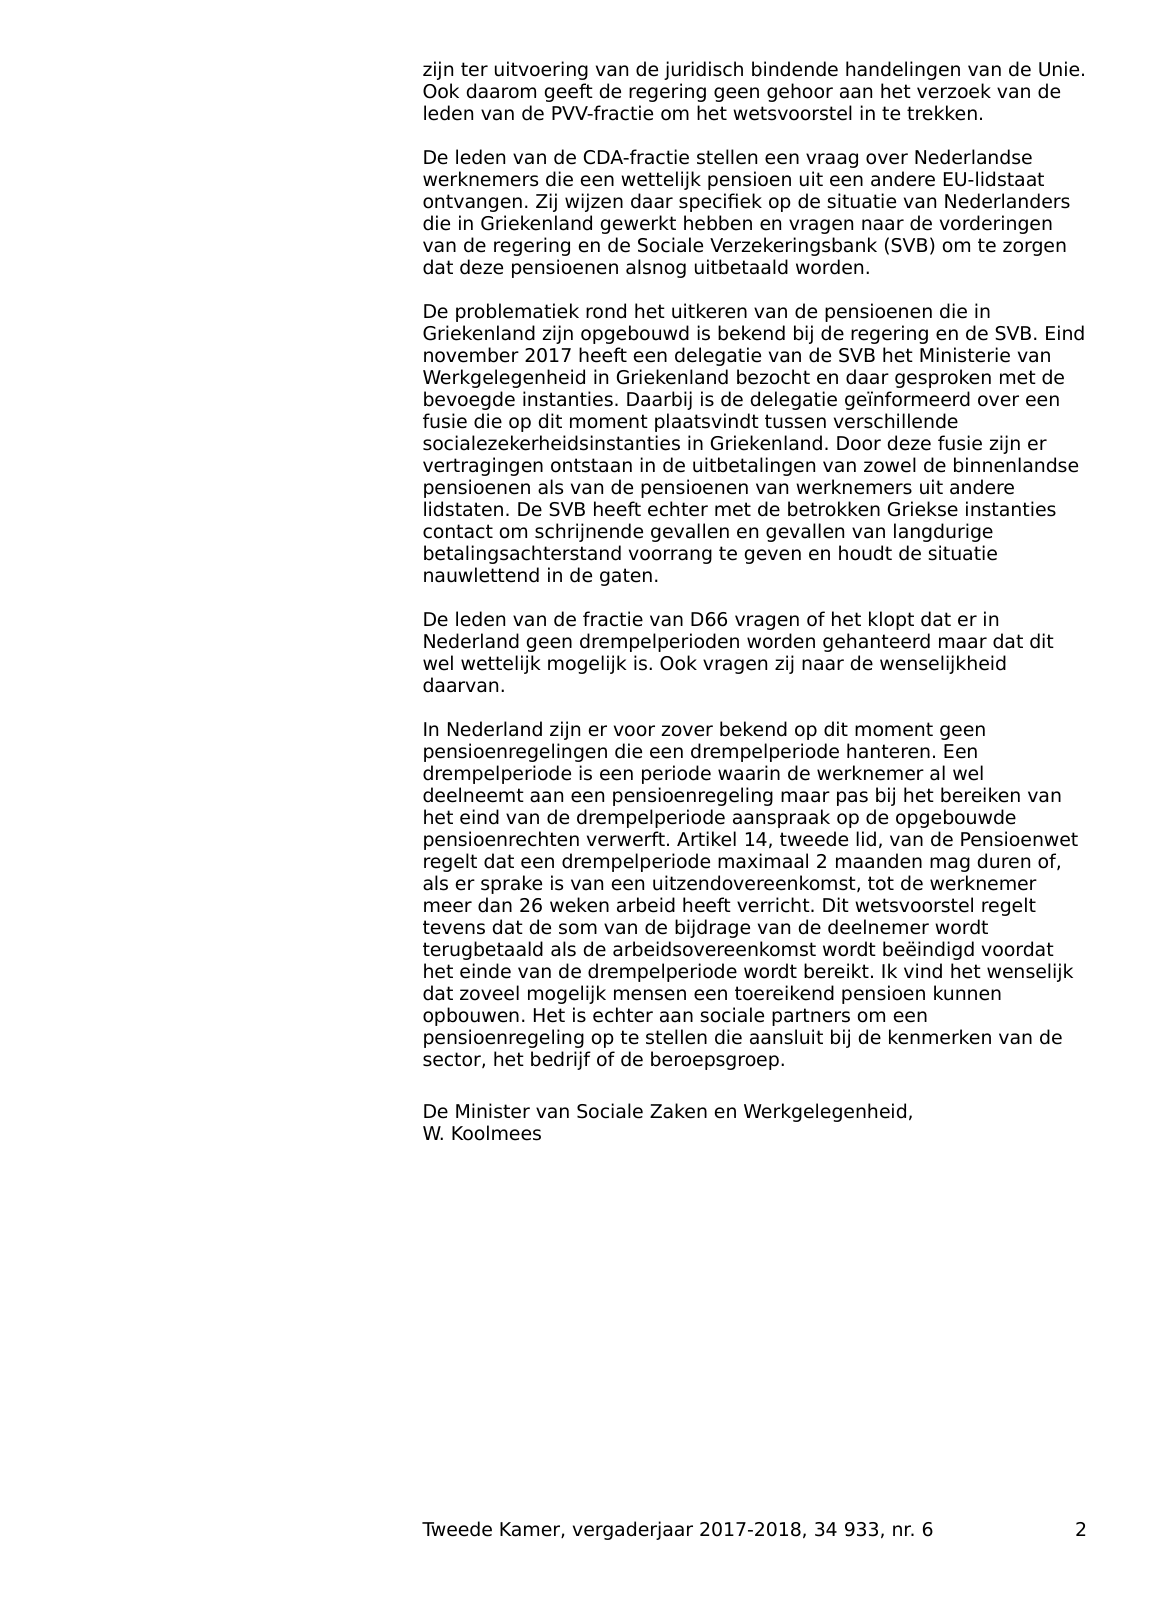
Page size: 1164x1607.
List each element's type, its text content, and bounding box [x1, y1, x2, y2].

text De leden van de CDA-fractie stellen een vraag over Nederlandse werknemers die een wettelijk pensioen uit een andere EU-lidstaat ontvangen. Zij wijzen daar specifiek op de situatie van Nederlanders die in Griekenland gewerkt hebben en vragen naar de vorderingen van de regering en de Sociale Verzekeringsbank (SVB) om te zorgen dat deze pensioenen alsnog uitbetaald worden. [422, 147, 1087, 279]
text De leden van de fractie van D66 vragen of het klopt dat er in Nederland geen drempelperioden worden gehanteerd maar dat dit wel wettelijk mogelijk is. Ook vragen zij naar de wenselijkheid daarvan. [422, 609, 1087, 697]
text zijn ter uitvoering van de juridisch bindende handelingen van de Unie. Ook daarom geeft de regering geen gehoor aan het verzoek van de leden van de PVV-fractie om het wetsvoorstel in te trekken. [422, 59, 1087, 125]
text In Nederland zijn er voor zover bekend op dit moment geen pensioenregelingen die een drempelperiode hanteren. Een drempelperiode is een periode waarin de werknemer al wel deelneemt aan een pensioenregeling maar pas bij het bereiken van het eind van de drempelperiode aanspraak op de opgebouwde pensioenrechten verwerft. Artikel 14, tweede lid, van de Pensioenwet regelt dat een drempelperiode maximaal 2 maanden mag duren of, als er sprake is van een uitzendovereenkomst, tot de werknemer meer dan 26 weken arbeid heeft verricht. Dit wetsvoorstel regelt tevens dat de som van de bijdrage van de deelnemer wordt terugbetaald als de arbeidsovereenkomst wordt beëindigd voordat het einde van de drempelperiode wordt bereikt. Ik vind het wenselijk dat zoveel mogelijk mensen een toereikend pensioen kunnen opbouwen. Het is echter aan sociale partners om een pensioenregeling op te stellen die aansluit bij de kenmerken van de sector, het bedrijf of de beroepsgroep. [422, 719, 1087, 1071]
text De Minister van Sociale Zaken en Werkgelegenheid, W. Koolmees [422, 1101, 1087, 1145]
text De problematiek rond het uitkeren van de pensioenen die in Griekenland zijn opgebouwd is bekend bij de regering en de SVB. Eind november 2017 heeft een delegatie van de SVB het Ministerie van Werkgelegenheid in Griekenland bezocht en daar gesproken met de bevoegde instanties. Daarbij is de delegatie geïnformeerd over een fusie die op dit moment plaatsvindt tussen verschillende socialezekerheidsinstanties in Griekenland. Door deze fusie zijn er vertragingen ontstaan in de uitbetalingen van zowel de binnenlandse pensioenen als van de pensioenen van werknemers uit andere lidstaten. De SVB heeft echter met de betrokken Griekse instanties contact om schrijnende gevallen en gevallen van langdurige betalingsachterstand voorrang te geven en houdt de situatie nauwlettend in de gaten. [422, 301, 1087, 587]
